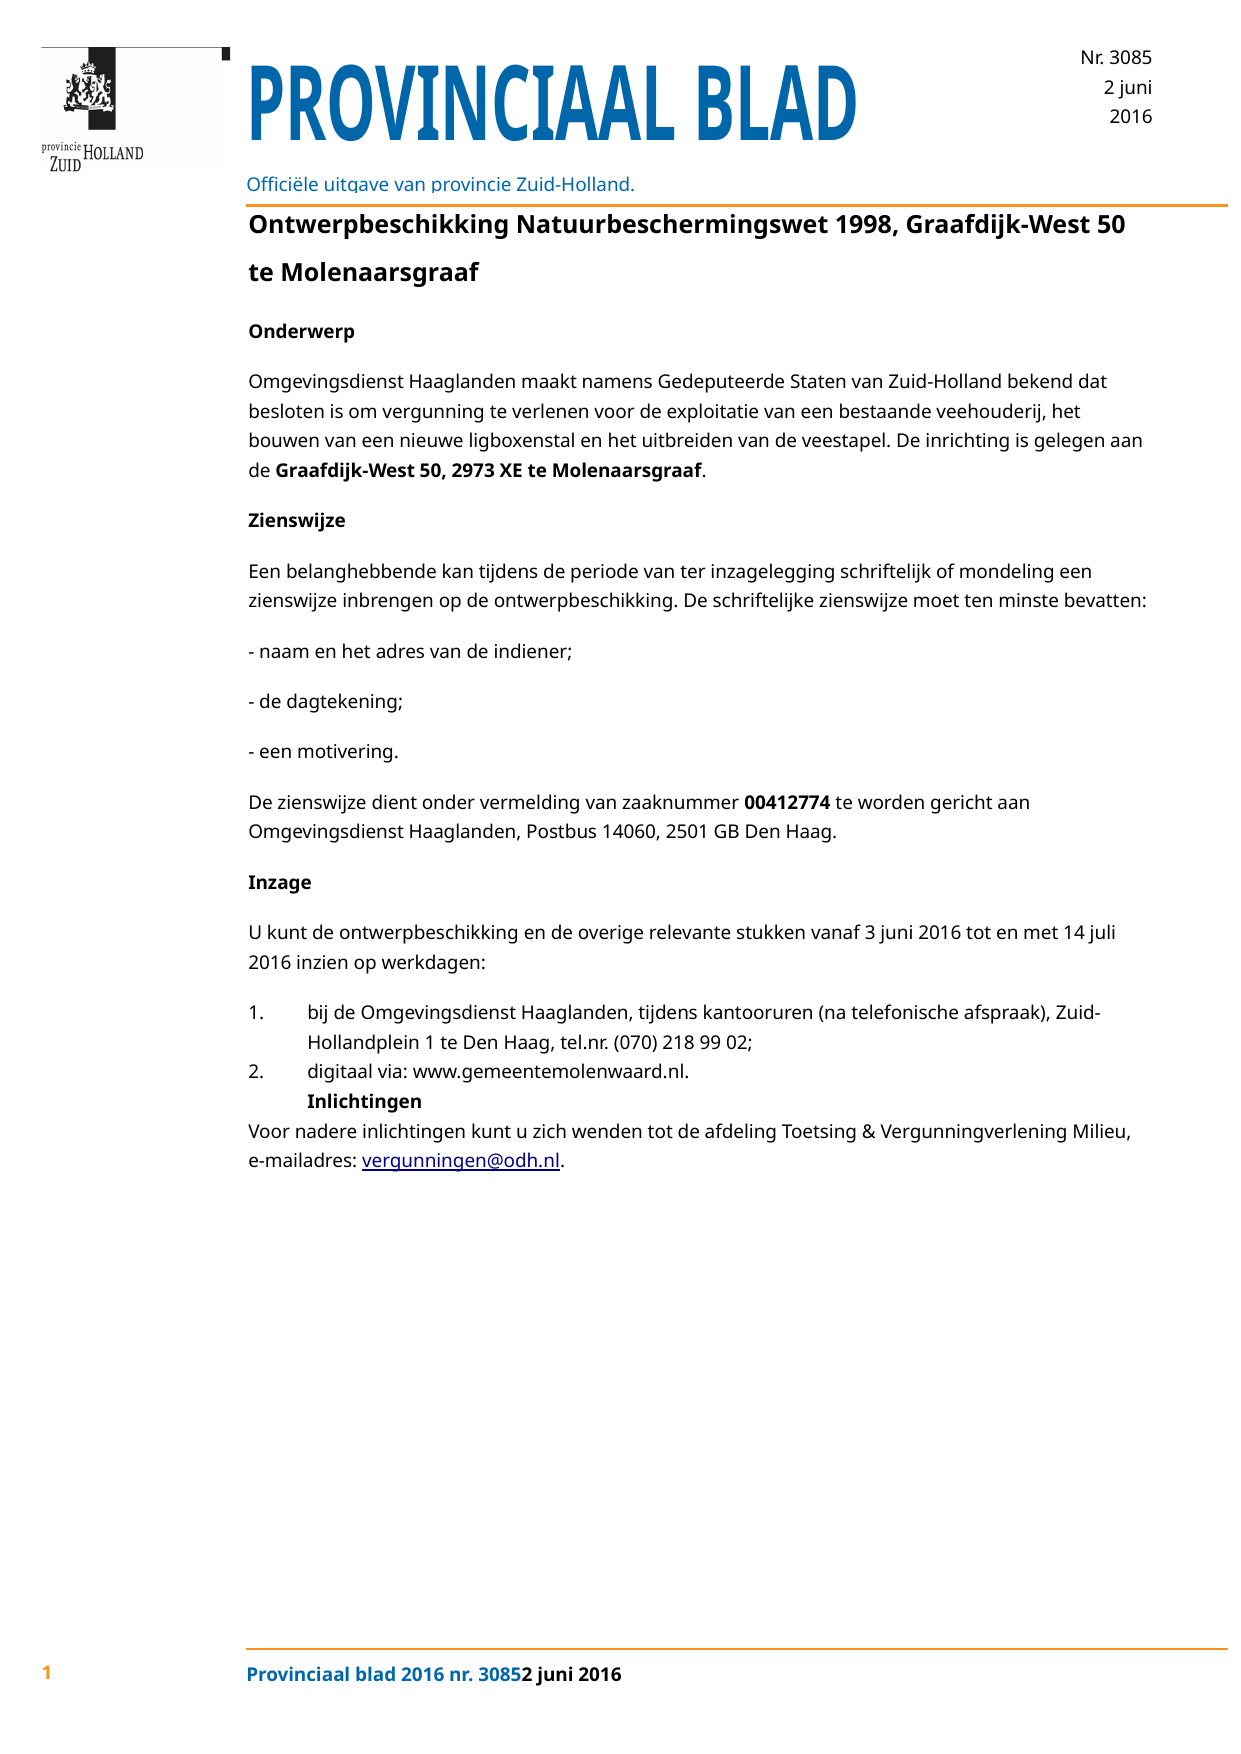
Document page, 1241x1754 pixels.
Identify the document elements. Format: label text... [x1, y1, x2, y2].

list digitaal via: www.gemeentemolenwaard.nl. [248, 1059, 1152, 1084]
list bij de Omgevingsdienst Haaglanden, tijdens kantooruren (na telefonische afspraak), Zuid-Hollandplein 1 te Den Haag, tel.nr. (070) 218 99 02; [248, 999, 1152, 1055]
text Omgevingsdienst Haaglanden maakt namens Gedeputeerde Staten van Zuid-Holland bekend dat besloten is om vergunning te verlenen voor de exploitatie van een bestaande veehouderij, het bouwen van een nieuwe ligboxenstal en het uitbreiden van de veestapel. De inrichting is gelegen aan de Graafdijk-West 50, 2973 XE te Molenaarsgraaf. [248, 368, 1152, 483]
text Onderwerp [248, 318, 1152, 344]
text - naam en het adres van de indiener; [248, 638, 1152, 664]
list Inlichtingen [248, 1088, 1152, 1114]
text Ontwerpbeschikking Natuurbeschermingswet 1998, Graafdijk-West 50 te Molenaarsgraaf [248, 207, 1152, 288]
text Zienswijze [248, 507, 1152, 533]
text - een motivering. [248, 739, 1152, 764]
text Een belanghebbende kan tijdens de periode van ter inzagelegging schriftelijk of mondeling een zienswijze inbrengen op de ontwerpbeschikking. De schriftelijke zienswijze moet ten minste bevatten: [248, 558, 1152, 613]
text Voor nadere inlichtingen kunt u zich wenden tot de afdeling Toetsing & Vergunningverlening Milieu, e-mailadres: vergunningen@odh.nl. [248, 1118, 1152, 1173]
text Inzage [248, 869, 1152, 895]
picture [41, 47, 231, 172]
text - de dagtekening; [248, 688, 1152, 714]
text U kunt de ontwerpbeschikking en de overige relevante stukken vanaf 3 juni 2016 tot en met 14 juli 2016 inzien op werkdagen: [248, 919, 1152, 975]
text De zienswijze dient onder vermelding van zaaknummer 00412774 te worden gericht aan Omgevingsdienst Haaglanden, Postbus 14060, 2501 GB Den Haag. [248, 789, 1152, 844]
